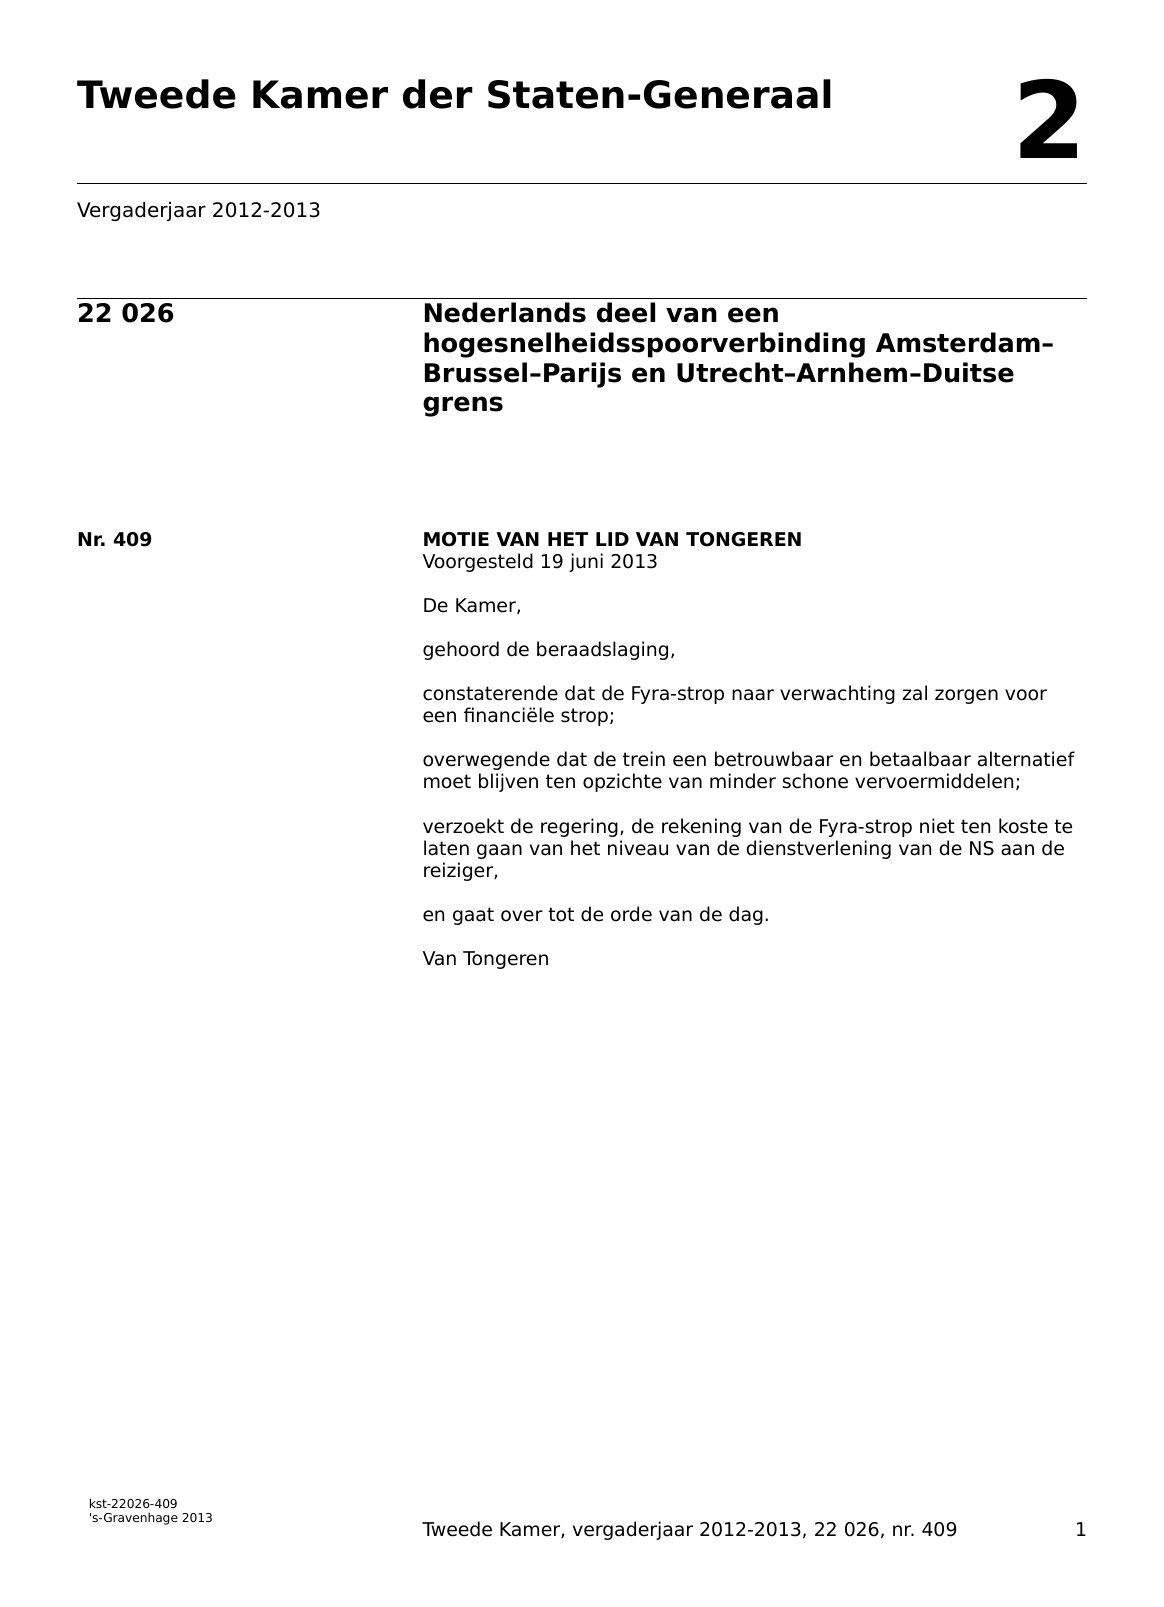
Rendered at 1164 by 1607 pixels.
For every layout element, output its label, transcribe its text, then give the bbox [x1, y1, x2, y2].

text Van Tongeren [422, 948, 1087, 970]
text Voorgesteld 19 juni 2013 [422, 551, 1087, 573]
text verzoekt de regering, de rekening van de Fyra-strop niet ten koste te laten gaan van het niveau van de dienstverlening van de NS aan de reiziger, [422, 816, 1087, 881]
table_cell Vergaderjaar 2012-2013 [77, 184, 1087, 298]
text 's-Gravenhage 2013 [88, 1511, 323, 1525]
text constaterende dat de Fyra-strop naar verwachting zal zorgen voor een financiële strop; [422, 683, 1087, 727]
subtitle 22 026 Nederlands deel van een hogesnelheidsspoorverbinding Amsterdam–Brussel–Parijs en Utrecht–Arnhem–Duitse grens [77, 299, 1087, 418]
subtitle Nr. 409 MOTIE VAN HET LID VAN TONGEREN [77, 529, 1087, 551]
table_header Tweede Kamer der Staten-Generaal [77, 59, 886, 183]
text De Kamer, [422, 595, 1087, 617]
text en gaat over tot de orde van de dag. [422, 904, 1087, 926]
text overwegende dat de trein een betrouwbaar en betaalbaar alternatief moet blijven ten opzichte van minder schone vervoermiddelen; [422, 749, 1087, 793]
table_header 2 [886, 59, 1087, 183]
text kst-22026-409 [88, 1497, 323, 1511]
text gehoord de beraadslaging, [422, 639, 1087, 661]
